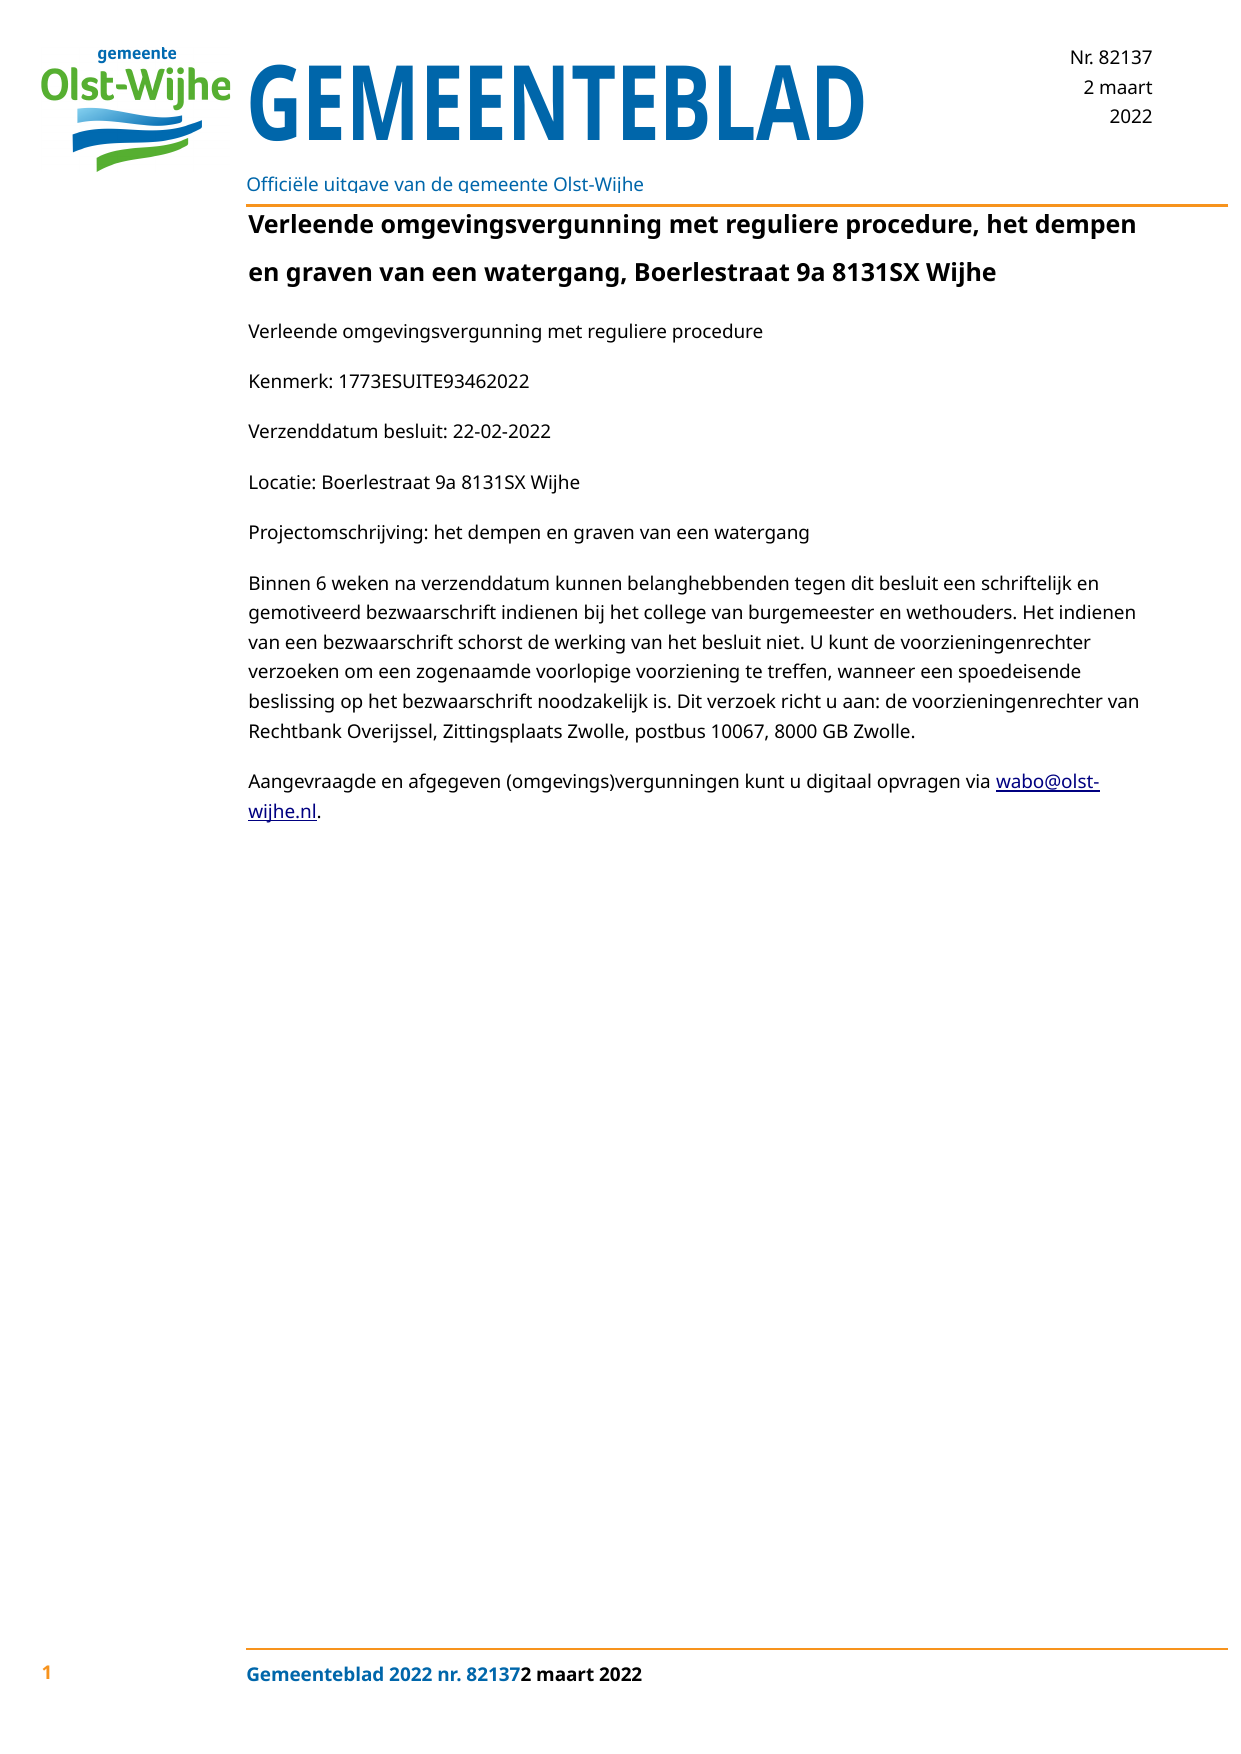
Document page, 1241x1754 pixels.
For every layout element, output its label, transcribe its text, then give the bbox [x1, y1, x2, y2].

text Aangevraagde en afgegeven (omgevings)vergunningen kunt u digitaal opvragen via wabo@olst-wijhe.nl. [248, 768, 1152, 824]
text Verzenddatum besluit: 22-02-2022 [248, 419, 1152, 444]
text Binnen 6 weken na verzenddatum kunnen belanghebbenden tegen dit besluit een schriftelijk en gemotiveerd bezwaarschrift indienen bij het college van burgemeester en wethouders. Het indienen van een bezwaarschrift schorst de werking van het besluit niet. U kunt de voorzieningenrechter verzoeken om een zogenaamde voorlopige voorziening te treffen, wanneer een spoedeisende beslissing op het bezwaarschrift noodzakelijk is. Dit verzoek richt u aan: de voorzieningenrechter van Rechtbank Overijssel, Zittingsplaats Zwolle, postbus 10067, 8000 GB Zwolle. [248, 570, 1152, 744]
text Projectomschrijving: het dempen en graven van een watergang [248, 519, 1152, 545]
picture [41, 47, 231, 172]
text Kenmerk: 1773ESUITE93462022 [248, 368, 1152, 394]
text Locatie: Boerlestraat 9a 8131SX Wijhe [248, 469, 1152, 495]
text Verleende omgevingsvergunning met reguliere procedure, het dempen en graven van een watergang, Boerlestraat 9a 8131SX Wijhe [248, 207, 1152, 288]
text Verleende omgevingsvergunning met reguliere procedure [248, 318, 1152, 344]
